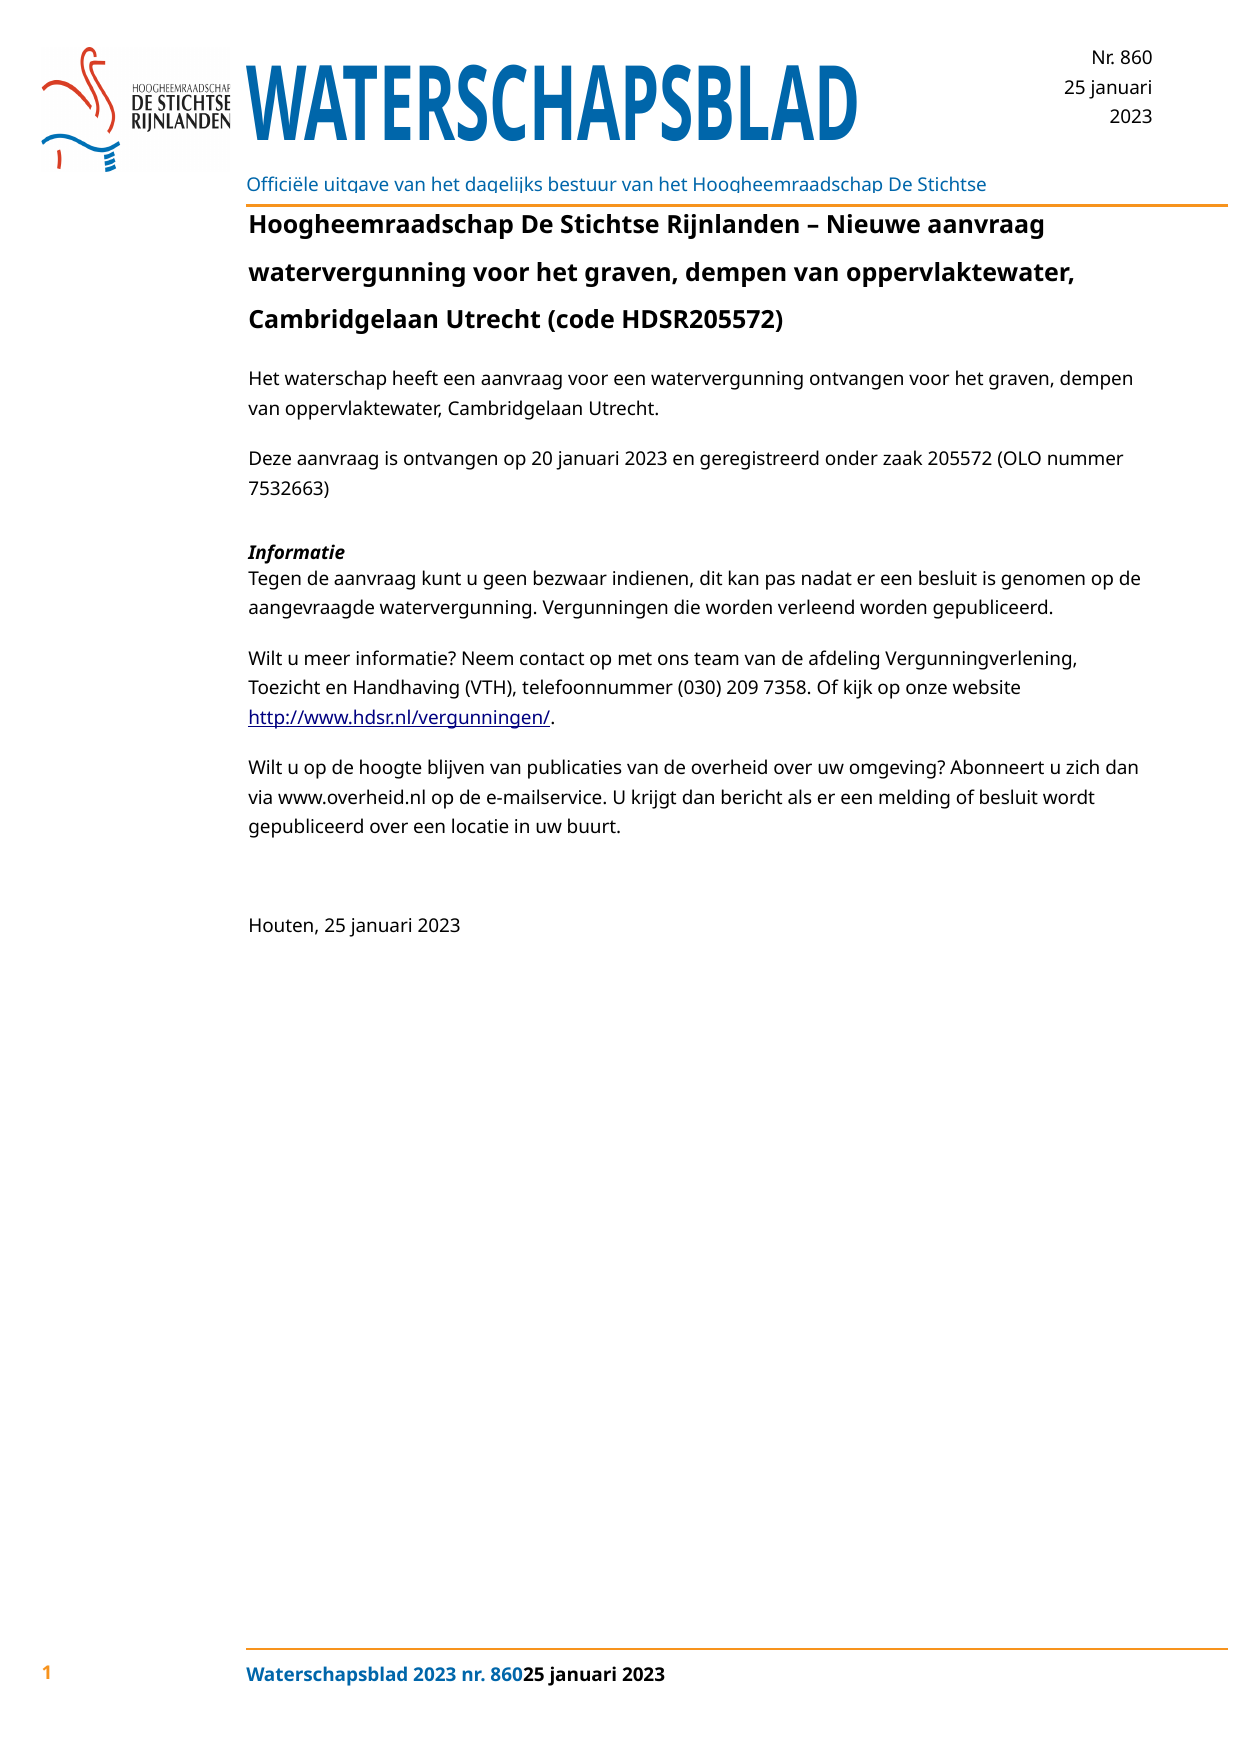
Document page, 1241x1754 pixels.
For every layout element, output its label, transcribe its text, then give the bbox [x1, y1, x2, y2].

text Het waterschap heeft een aanvraag voor een watervergunning ontvangen voor het graven, dempen van oppervlaktewater, Cambridgelaan Utrecht. [248, 366, 1152, 421]
text Hoogheemraadschap De Stichtse Rijnlanden – Nieuwe aanvraag watervergunning voor het graven, dempen van oppervlaktewater, Cambridgelaan Utrecht (code HDSR205572) [248, 207, 1152, 336]
text Informatie [248, 539, 1152, 565]
text Tegen de aanvraag kunt u geen bezwaar indienen, dit kan pas nadat er een besluit is genomen op de aangevraagde watervergunning. Vergunningen die worden verleend worden gepubliceerd. [248, 565, 1152, 620]
text Deze aanvraag is ontvangen op 20 januari 2023 en geregistreerd onder zaak 205572 (OLO nummer 7532663) [248, 446, 1152, 501]
text Wilt u op de hoogte blijven van publicaties van de overheid over uw omgeving? Abonneert u zich dan via www.overheid.nl op de e-mailservice. U krijgt dan bericht als er een melding of besluit wordt gepubliceerd over een locatie in uw buurt. [248, 754, 1152, 839]
text Wilt u meer informatie? Neem contact op met ons team van de afdeling Vergunningverlening, Toezicht en Handhaving (VTH), telefoonnummer (030) 209 7358. Of kijk op onze website http://www.hdsr.nl/vergunningen/. [248, 645, 1152, 730]
picture [41, 47, 231, 172]
text Houten, 25 januari 2023 [248, 912, 1152, 937]
